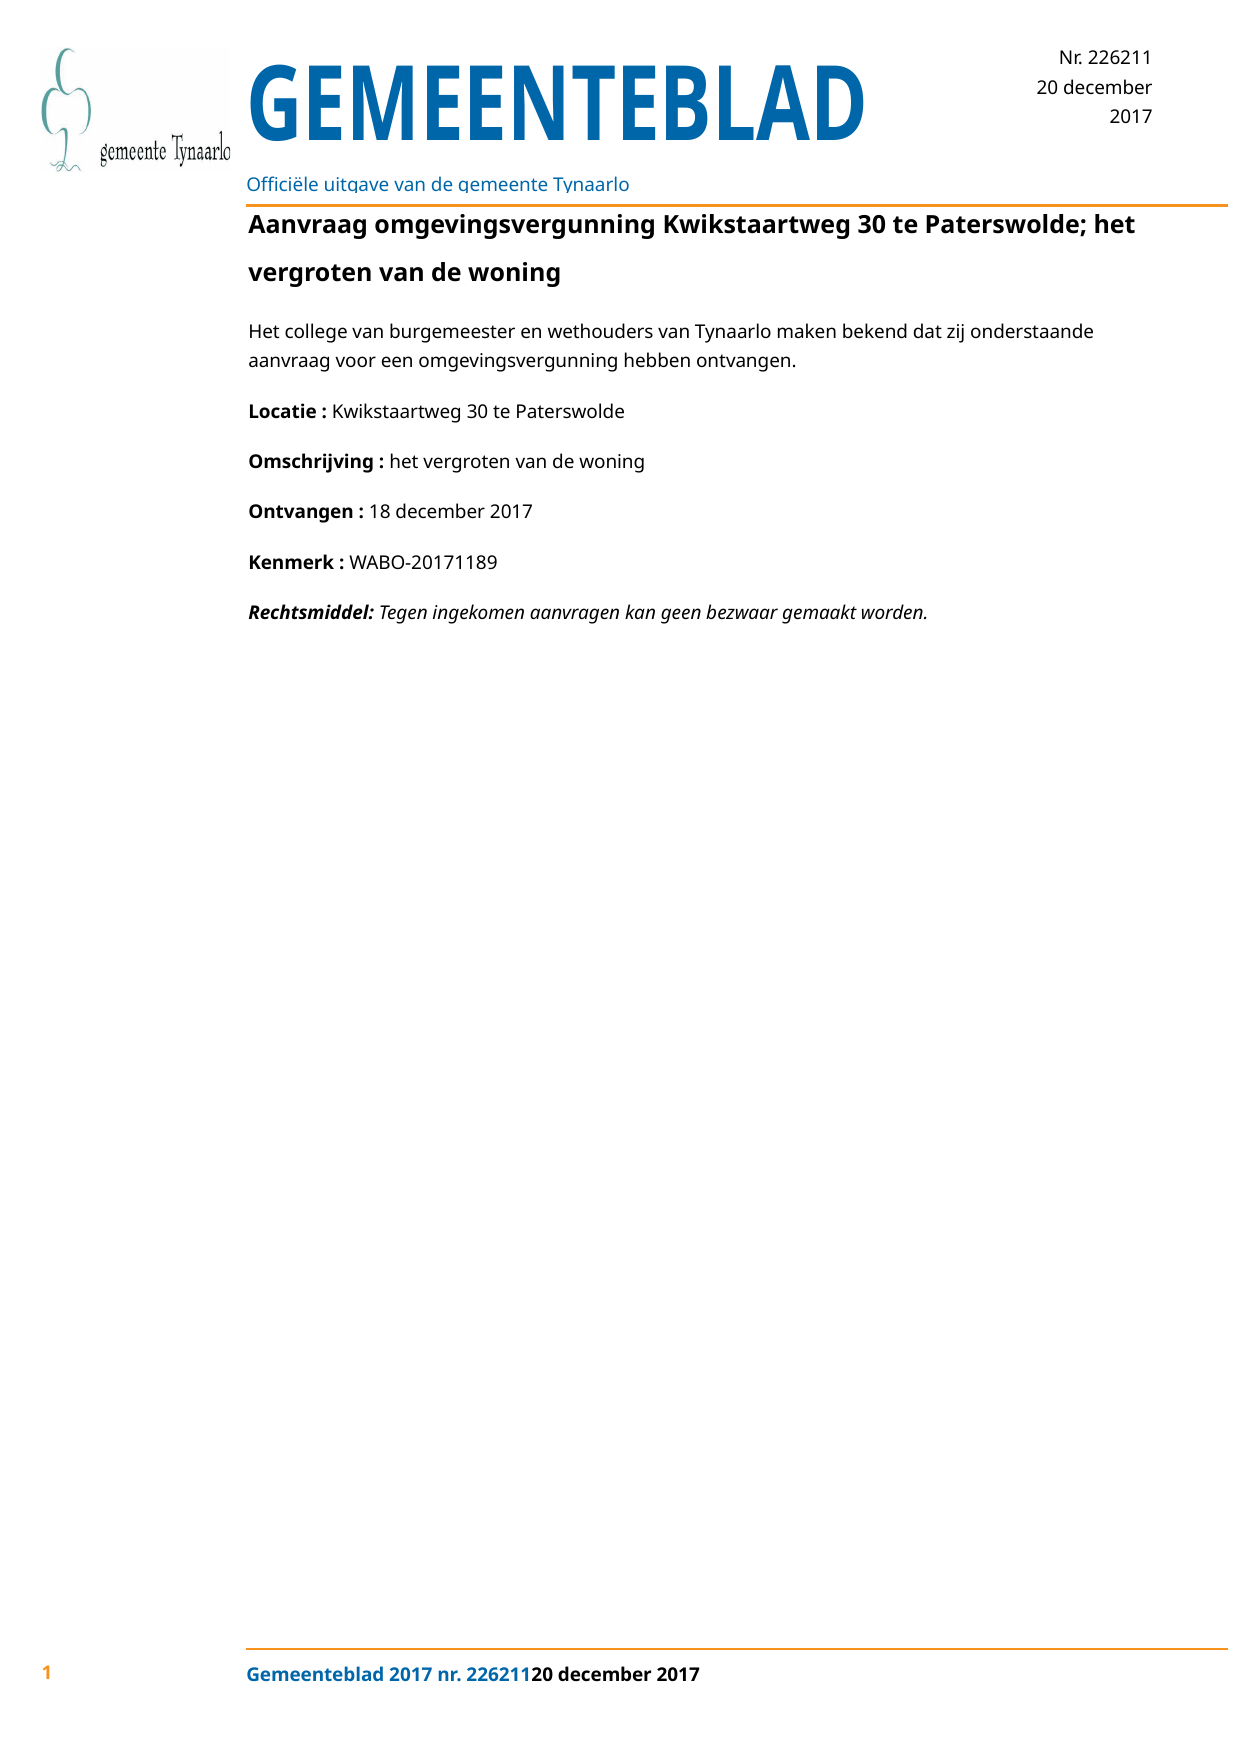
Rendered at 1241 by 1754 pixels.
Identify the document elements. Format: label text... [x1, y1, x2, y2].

text Het college van burgemeester en wethouders van Tynaarlo maken bekend dat zij onderstaande aanvraag voor een omgevingsvergunning hebben ontvangen. [248, 318, 1152, 373]
text Kenmerk : WABO-20171189 [248, 549, 1152, 575]
text Rechtsmiddel: Tegen ingekomen aanvragen kan geen bezwaar gemaakt worden. [248, 599, 1152, 625]
text Aanvraag omgevingsvergunning Kwikstaartweg 30 te Paterswolde; het vergroten van de woning [248, 207, 1152, 288]
text Omschrijving : het vergroten van de woning [248, 448, 1152, 474]
picture [41, 47, 231, 172]
text Ontvangen : 18 december 2017 [248, 499, 1152, 524]
text Locatie : Kwikstaartweg 30 te Paterswolde [248, 398, 1152, 424]
